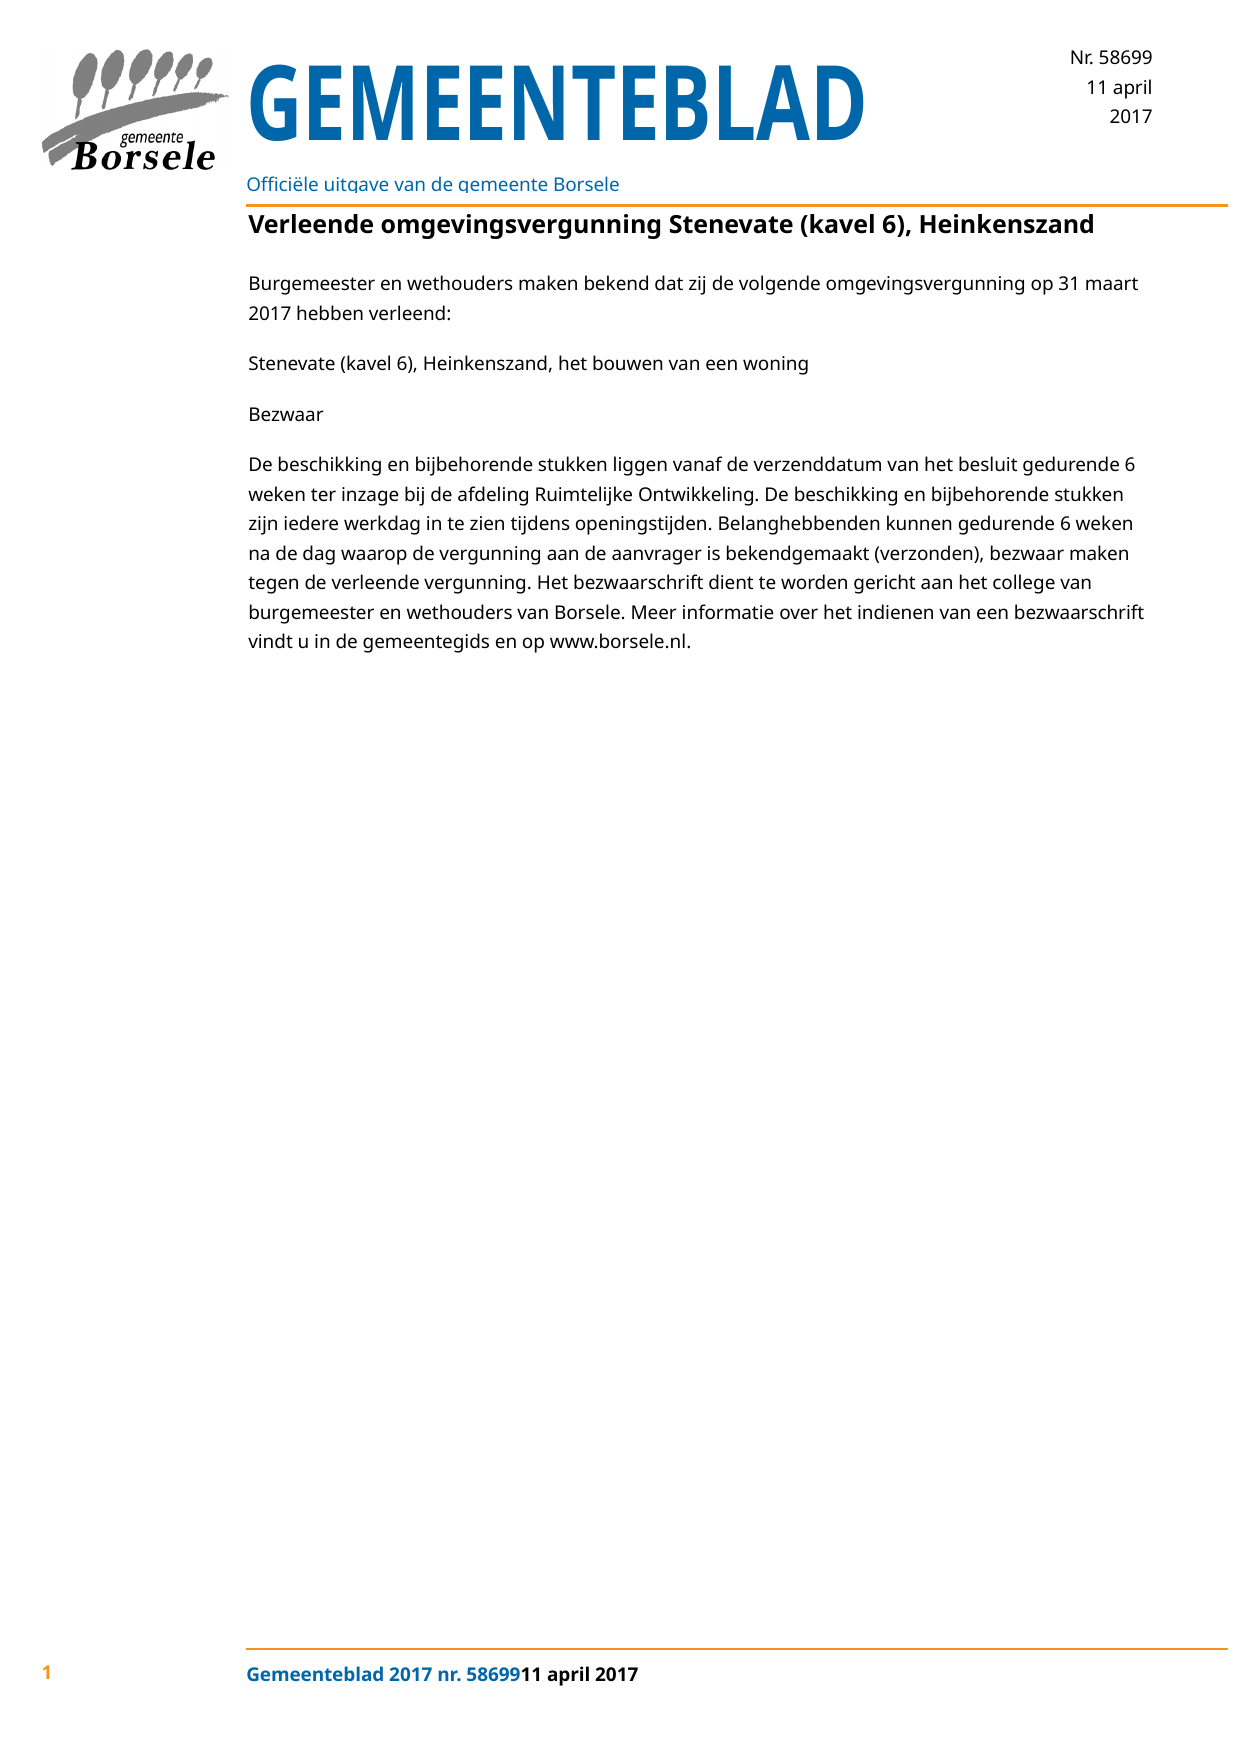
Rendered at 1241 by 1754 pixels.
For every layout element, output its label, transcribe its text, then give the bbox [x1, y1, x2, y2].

text Verleende omgevingsvergunning Stenevate (kavel 6), Heinkenszand [248, 207, 1152, 241]
text Stenevate (kavel 6), Heinkenszand, het bouwen van een woning [248, 350, 1152, 376]
text De beschikking en bijbehorende stukken liggen vanaf de verzenddatum van het besluit gedurende 6 weken ter inzage bij de afdeling Ruimtelijke Ontwikkeling. De beschikking en bijbehorende stukken zijn iedere werkdag in te zien tijdens openingstijden. Belanghebbenden kunnen gedurende 6 weken na de dag waarop de vergunning aan de aanvrager is bekendgemaakt (verzonden), bezwaar maken tegen de verleende vergunning. Het bezwaarschrift dient te worden gericht aan het college van burgemeester en wethouders van Borsele. Meer informatie over het indienen van een bezwaarschrift vindt u in de gemeentegids en op www.borsele.nl. [248, 451, 1152, 654]
text Bezwaar [248, 401, 1152, 426]
picture [41, 47, 231, 172]
text Burgemeester en wethouders maken bekend dat zij de volgende omgevingsvergunning op 31 maart 2017 hebben verleend: [248, 270, 1152, 326]
